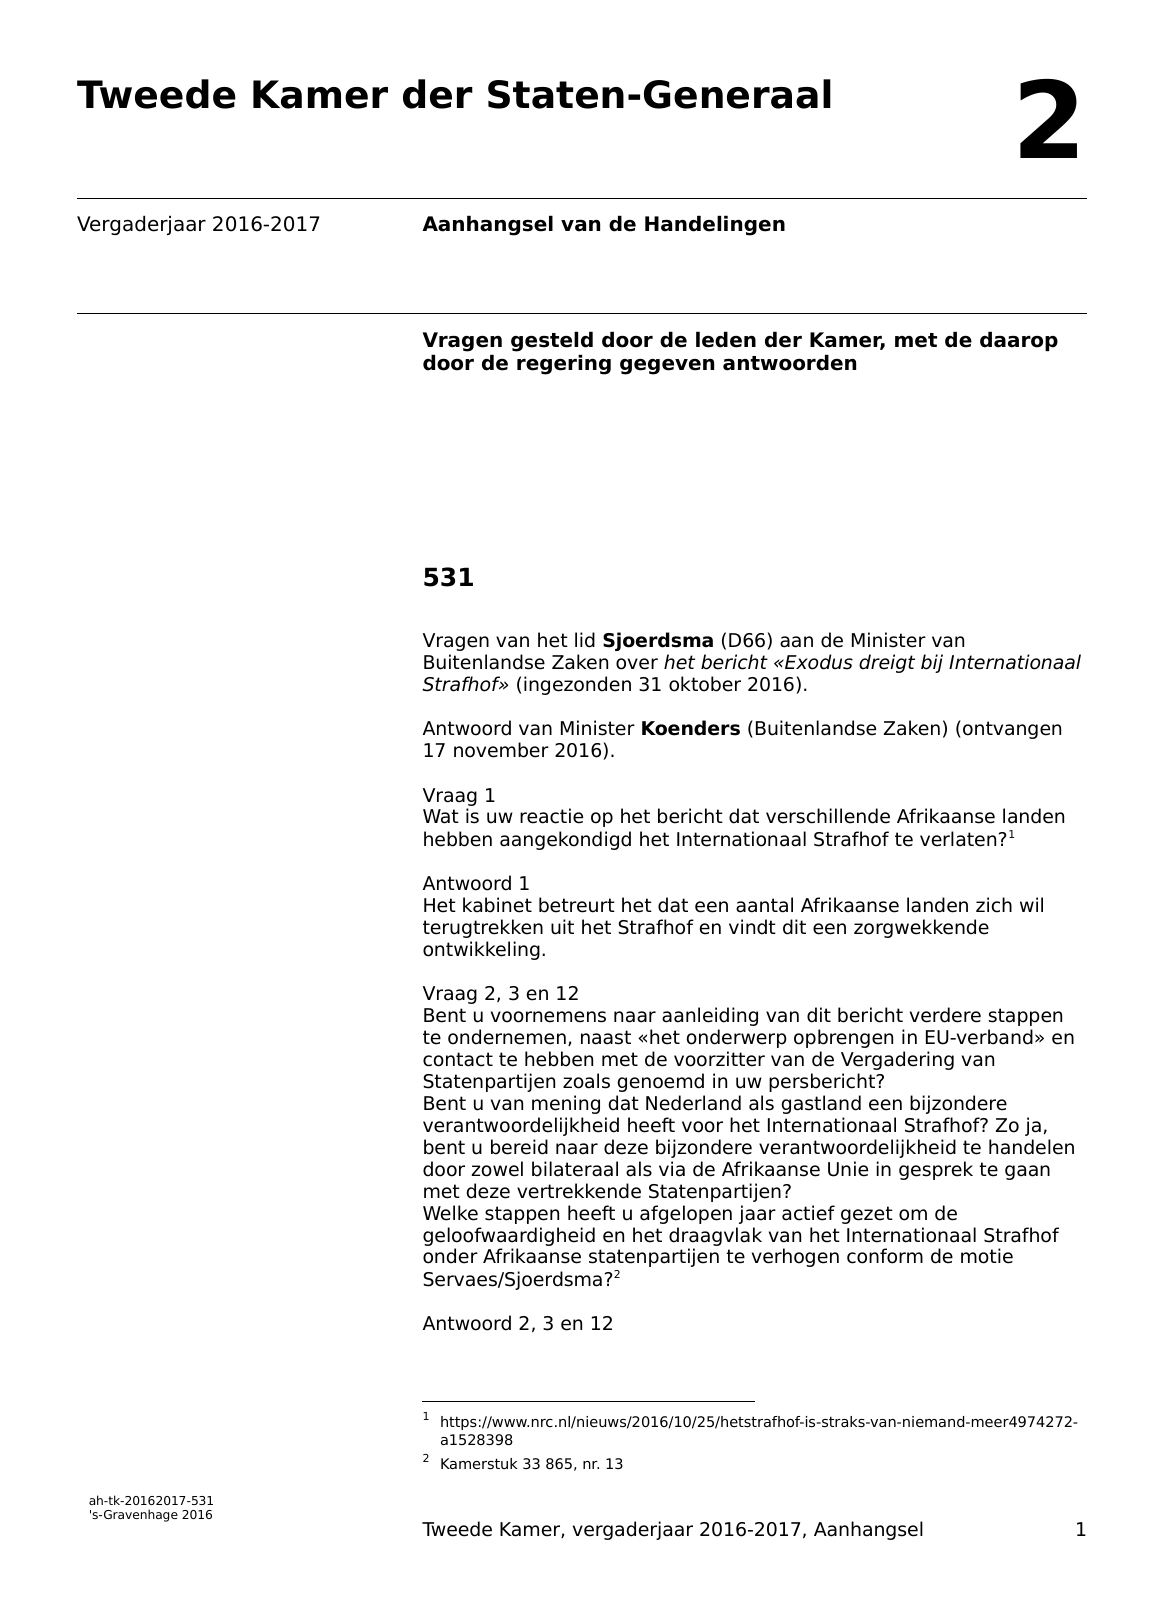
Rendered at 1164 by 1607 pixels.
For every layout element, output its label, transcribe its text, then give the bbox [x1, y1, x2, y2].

table_cell Vragen gesteld door de leden der Kamer, met de daarop door de regering gegeven antwoorden [422, 314, 1087, 375]
text Vragen van het lid Sjoerdsma (D66) aan de Minister van Buitenlandse Zaken over het bericht «Exodus dreigt bij Internationaal Strafhof» (ingezonden 31 oktober 2016). [422, 630, 1087, 696]
text Antwoord van Minister Koenders (Buitenlandse Zaken) (ontvangen 17 november 2016). [422, 718, 1087, 762]
text ah-tk-20162017-531 [88, 1494, 323, 1508]
table_cell [77, 314, 422, 375]
text 531 [422, 563, 1087, 592]
text Kamerstuk 33 865, nr. 13 [422, 1452, 1087, 1474]
text Antwoord 2, 3 en 12 [422, 1313, 1087, 1334]
text 's-Gravenhage 2016 [88, 1508, 323, 1522]
text Bent u voornemens naar aanleiding van dit bericht verdere stappen te ondernemen, naast «het onderwerp opbrengen in EU-verband» en contact te hebben met de voorzitter van de Vergadering van Statenpartijen zoals genoemd in uw persbericht? [422, 1005, 1087, 1093]
table_header 2 [886, 59, 1087, 198]
text Welke stappen heeft u afgelopen jaar actief gezet om de geloofwaardigheid en het draagvlak van het Internationaal Strafhof onder Afrikaanse statenpartijen te verhogen conform de motie Servaes/Sjoerdsma? [422, 1202, 1087, 1290]
table_cell Aanhangsel van de Handelingen [422, 199, 1087, 313]
text Vraag 2, 3 en 12 [422, 983, 1087, 1005]
table_cell Vergaderjaar 2016-2017 [77, 199, 422, 313]
text Bent u van mening dat Nederland als gastland een bijzondere verantwoordelijkheid heeft voor het Internationaal Strafhof? Zo ja, bent u bereid naar deze bijzondere verantwoordelijkheid te handelen door zowel bilateraal als via de Afrikaanse Unie in gesprek te gaan met deze vertrekkende Statenpartijen? [422, 1093, 1087, 1202]
text Antwoord 1 [422, 873, 1087, 894]
text https://www.nrc.nl/nieuws/2016/10/25/hetstrafhof-is-straks-van-niemand-meer4974272-a1528398 [422, 1410, 1087, 1449]
text Vraag 1 [422, 784, 1087, 806]
table_header Tweede Kamer der Staten-Generaal [77, 59, 886, 198]
text Wat is uw reactie op het bericht dat verschillende Afrikaanse landen hebben aangekondigd het Internationaal Strafhof te verlaten? [422, 806, 1087, 850]
text Het kabinet betreurt het dat een aantal Afrikaanse landen zich wil terugtrekken uit het Strafhof en vindt dit een zorgwekkende ontwikkeling. [422, 894, 1087, 961]
